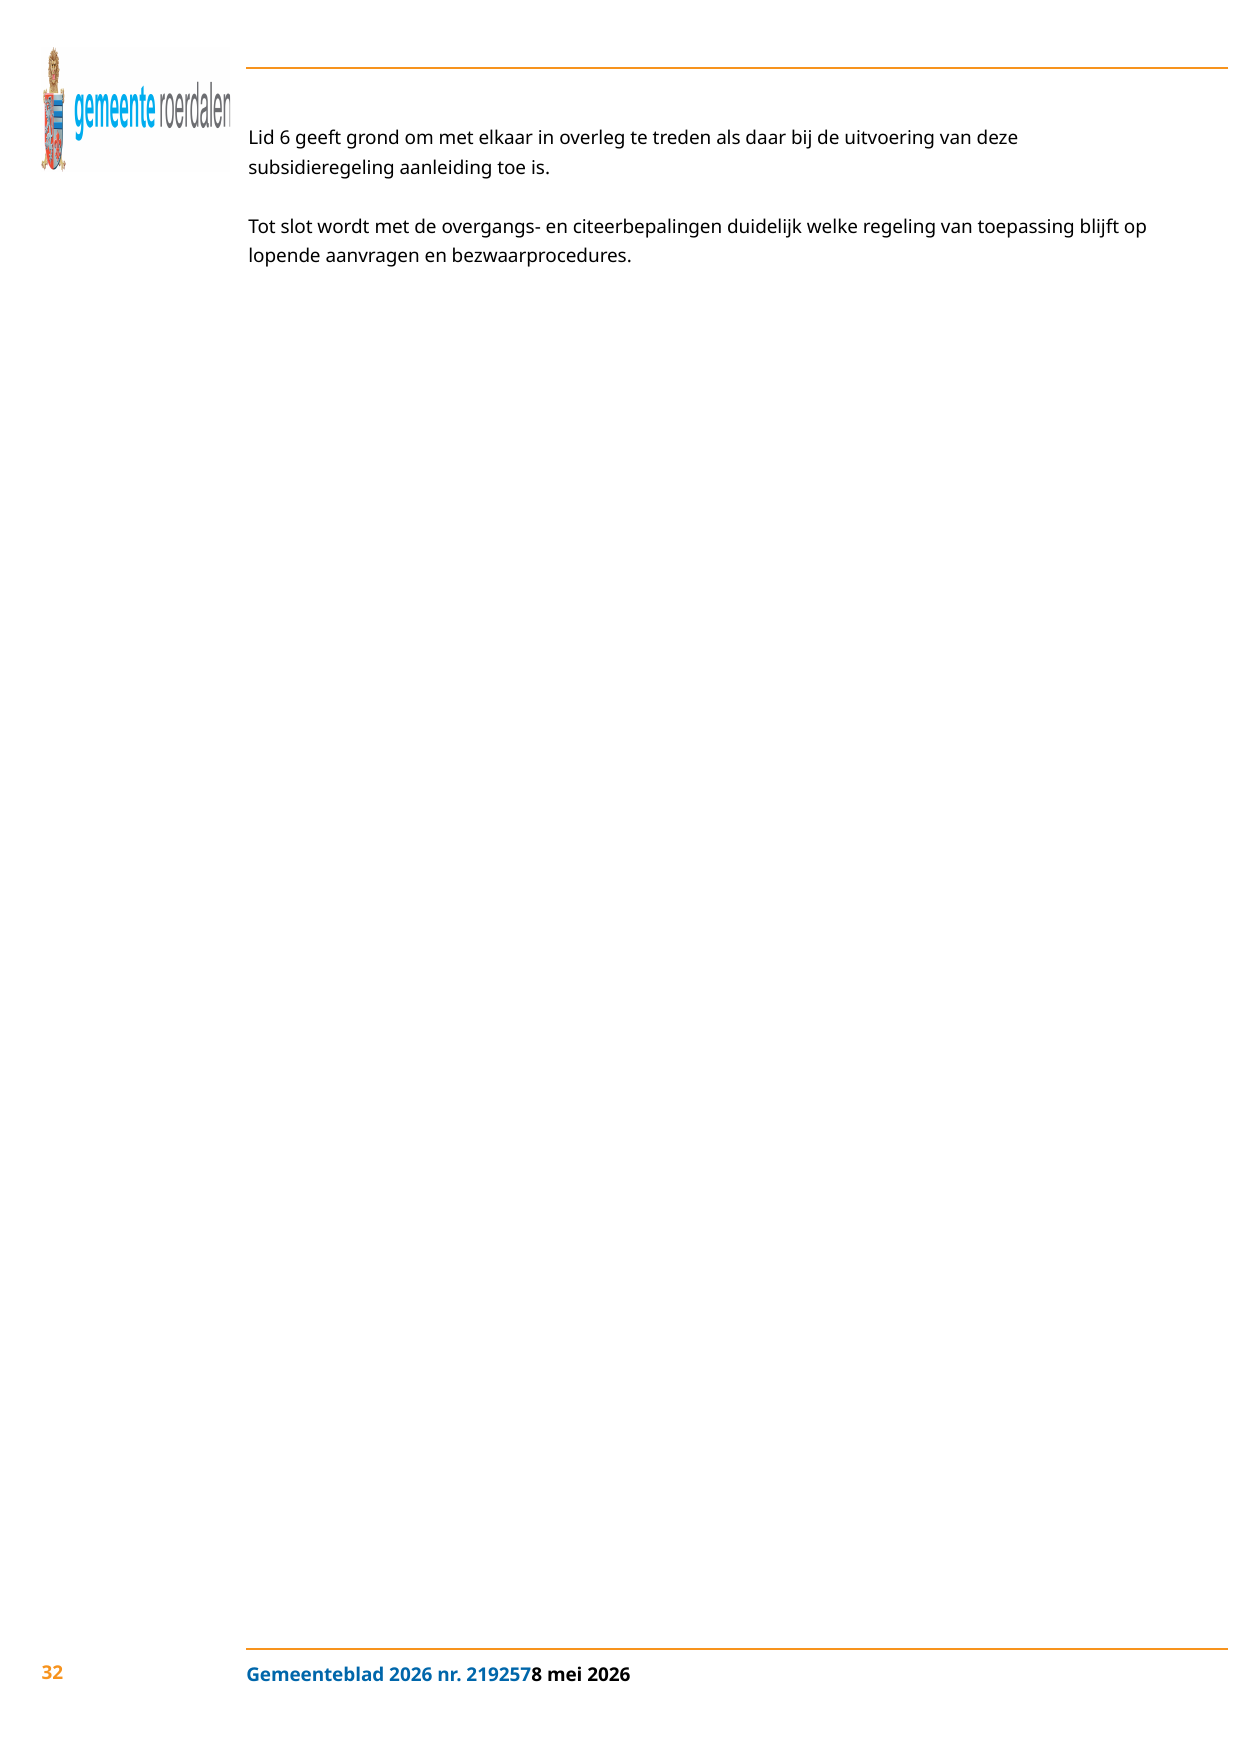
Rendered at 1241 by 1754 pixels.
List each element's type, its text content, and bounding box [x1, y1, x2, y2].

text Tot slot wordt met de overgangs- en citeerbepalingen duidelijk welke regeling van toepassing blijft op lopende aanvragen en bezwaarprocedures. [248, 213, 1152, 268]
text Lid 6 geeft grond om met elkaar in overleg te treden als daar bij de uitvoering van deze subsidieregeling aanleiding toe is. [248, 124, 1152, 180]
picture [41, 47, 231, 172]
